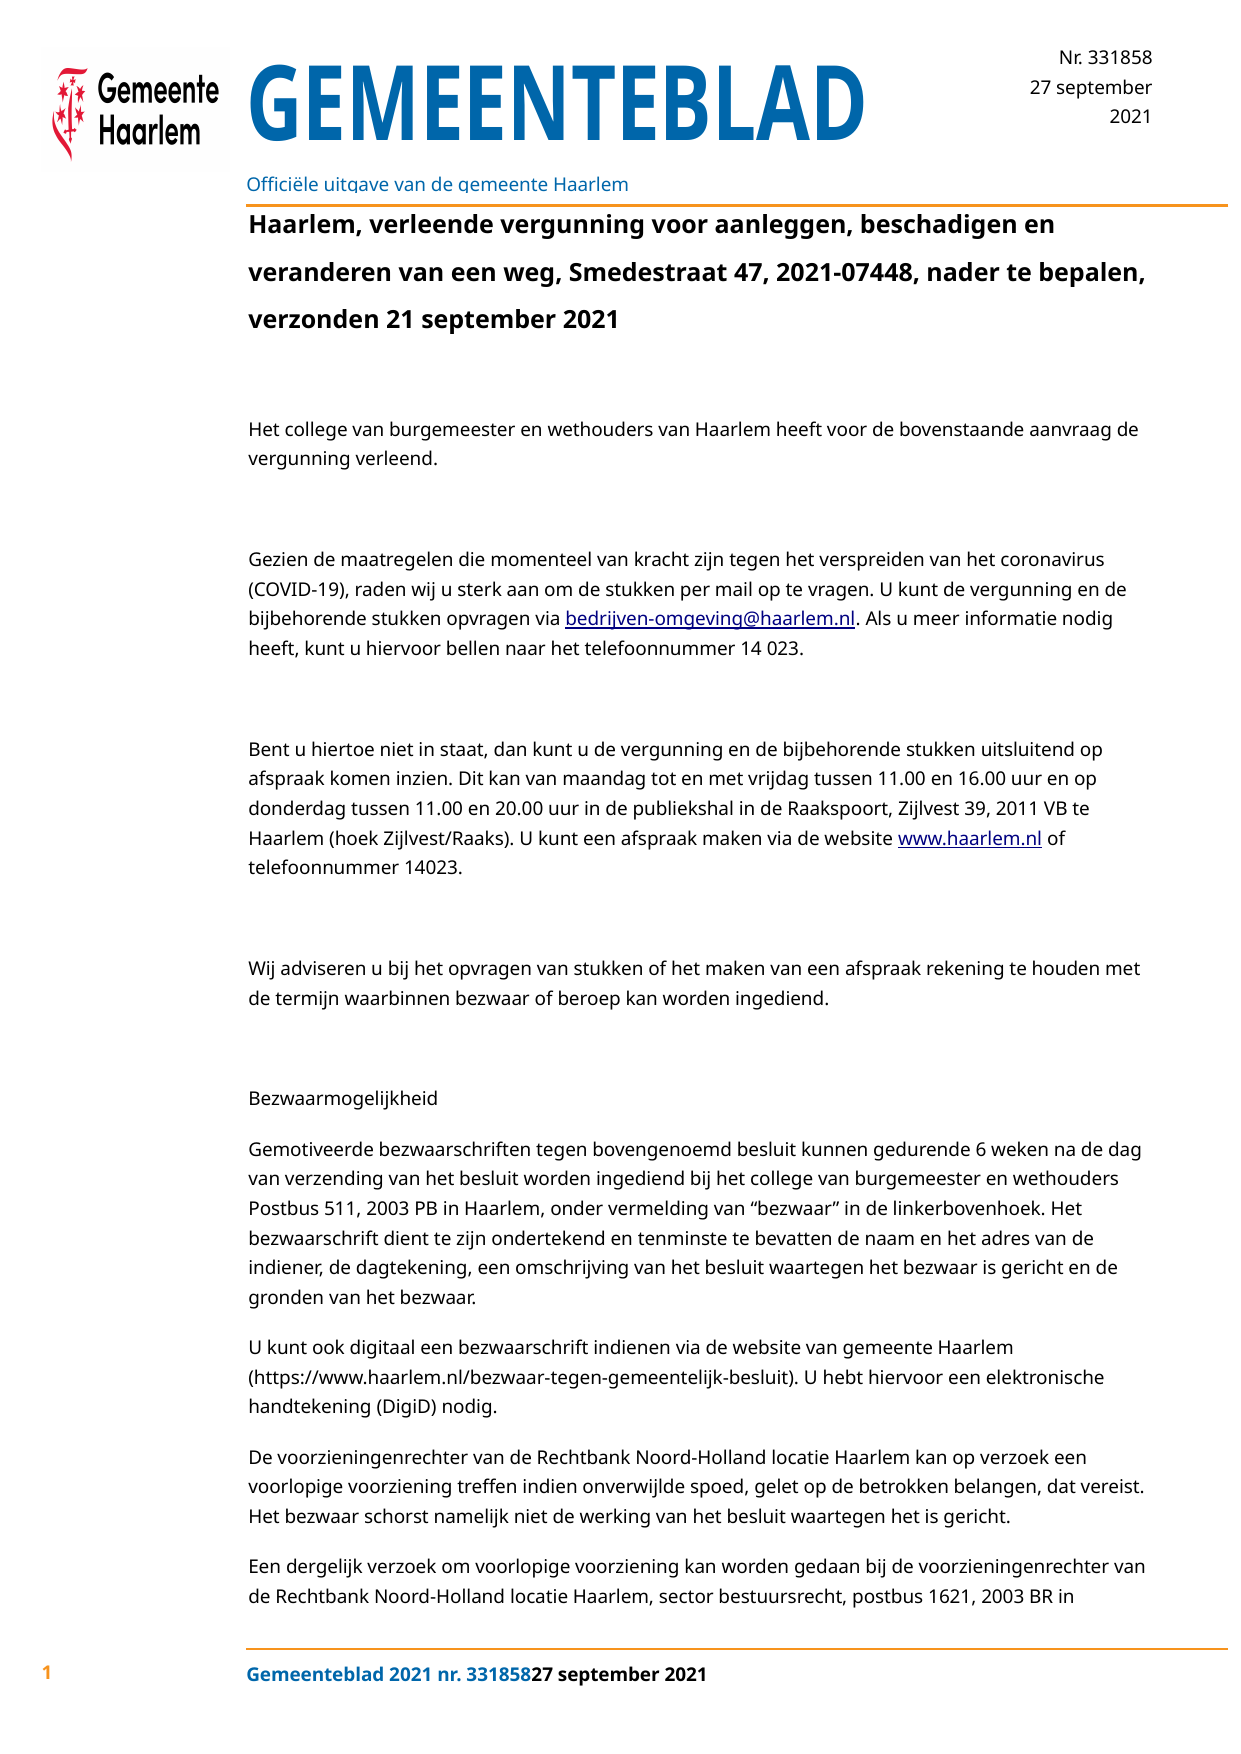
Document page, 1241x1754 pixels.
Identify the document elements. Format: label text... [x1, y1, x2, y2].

text Een dergelijk verzoek om voorlopige voorziening kan worden gedaan bij de voorzieningenrechter van de Rechtbank Noord-Holland locatie Haarlem, sector bestuursrecht, postbus 1621, 2003 BR in [248, 1553, 1152, 1609]
text Bezwaarmogelijkheid [248, 1086, 1152, 1111]
text U kunt ook digitaal een bezwaarschrift indienen via de website van gemeente Haarlem (https://www.haarlem.nl/bezwaar-tegen-gemeentelijk-besluit). U hebt hiervoor een elektronische handtekening (DigiD) nodig. [248, 1334, 1152, 1419]
text Gezien de maatregelen die momenteel van kracht zijn tegen het verspreiden van het coronavirus (COVID-19), raden wij u sterk aan om de stukken per mail op te vragen. U kunt de vergunning en de bijbehorende stukken opvragen via bedrijven-omgeving@haarlem.nl. Als u meer informatie nodig heeft, kunt u hiervoor bellen naar het telefoonnummer 14 023. [248, 546, 1152, 661]
text Gemotiveerde bezwaarschriften tegen bovengenoemd besluit kunnen gedurende 6 weken na de dag van verzending van het besluit worden ingediend bij het college van burgemeester en wethouders Postbus 511, 2003 PB in Haarlem, onder vermelding van “bezwaar” in de linkerbovenhoek. Het bezwaarschrift dient te zijn ondertekend en tenminste te bevatten de naam en het adres van de indiener, de dagtekening, een omschrijving van het besluit waartegen het bezwaar is gericht en de gronden van het bezwaar. [248, 1136, 1152, 1309]
text Het college van burgemeester en wethouders van Haarlem heeft voor de bovenstaande aanvraag de vergunning verleend. [248, 416, 1152, 471]
text Haarlem, verleende vergunning voor aanleggen, beschadigen en veranderen van een weg, Smedestraat 47, 2021-07448, nader te bepalen, verzonden 21 september 2021 [248, 207, 1152, 336]
picture [41, 47, 231, 172]
text De voorzieningenrechter van de Rechtbank Noord-Holland locatie Haarlem kan op verzoek een voorlopige voorziening treffen indien onverwijlde spoed, gelet op de betrokken belangen, dat vereist. Het bezwaar schorst namelijk niet de werking van het besluit waartegen het is gericht. [248, 1444, 1152, 1529]
text Bent u hiertoe niet in staat, dan kunt u de vergunning en de bijbehorende stukken uitsluitend op afspraak komen inzien. Dit kan van maandag tot en met vrijdag tussen 11.00 en 16.00 uur en op donderdag tussen 11.00 en 20.00 uur in de publiekshal in de Raakspoort, Zijlvest 39, 2011 VB te Haarlem (hoek Zijlvest/Raaks). U kunt een afspraak maken via de website www.haarlem.nl of telefoonnummer 14023. [248, 736, 1152, 880]
text Wij adviseren u bij het opvragen van stukken of het maken van een afspraak rekening te houden met de termijn waarbinnen bezwaar of beroep kan worden ingediend. [248, 955, 1152, 1010]
